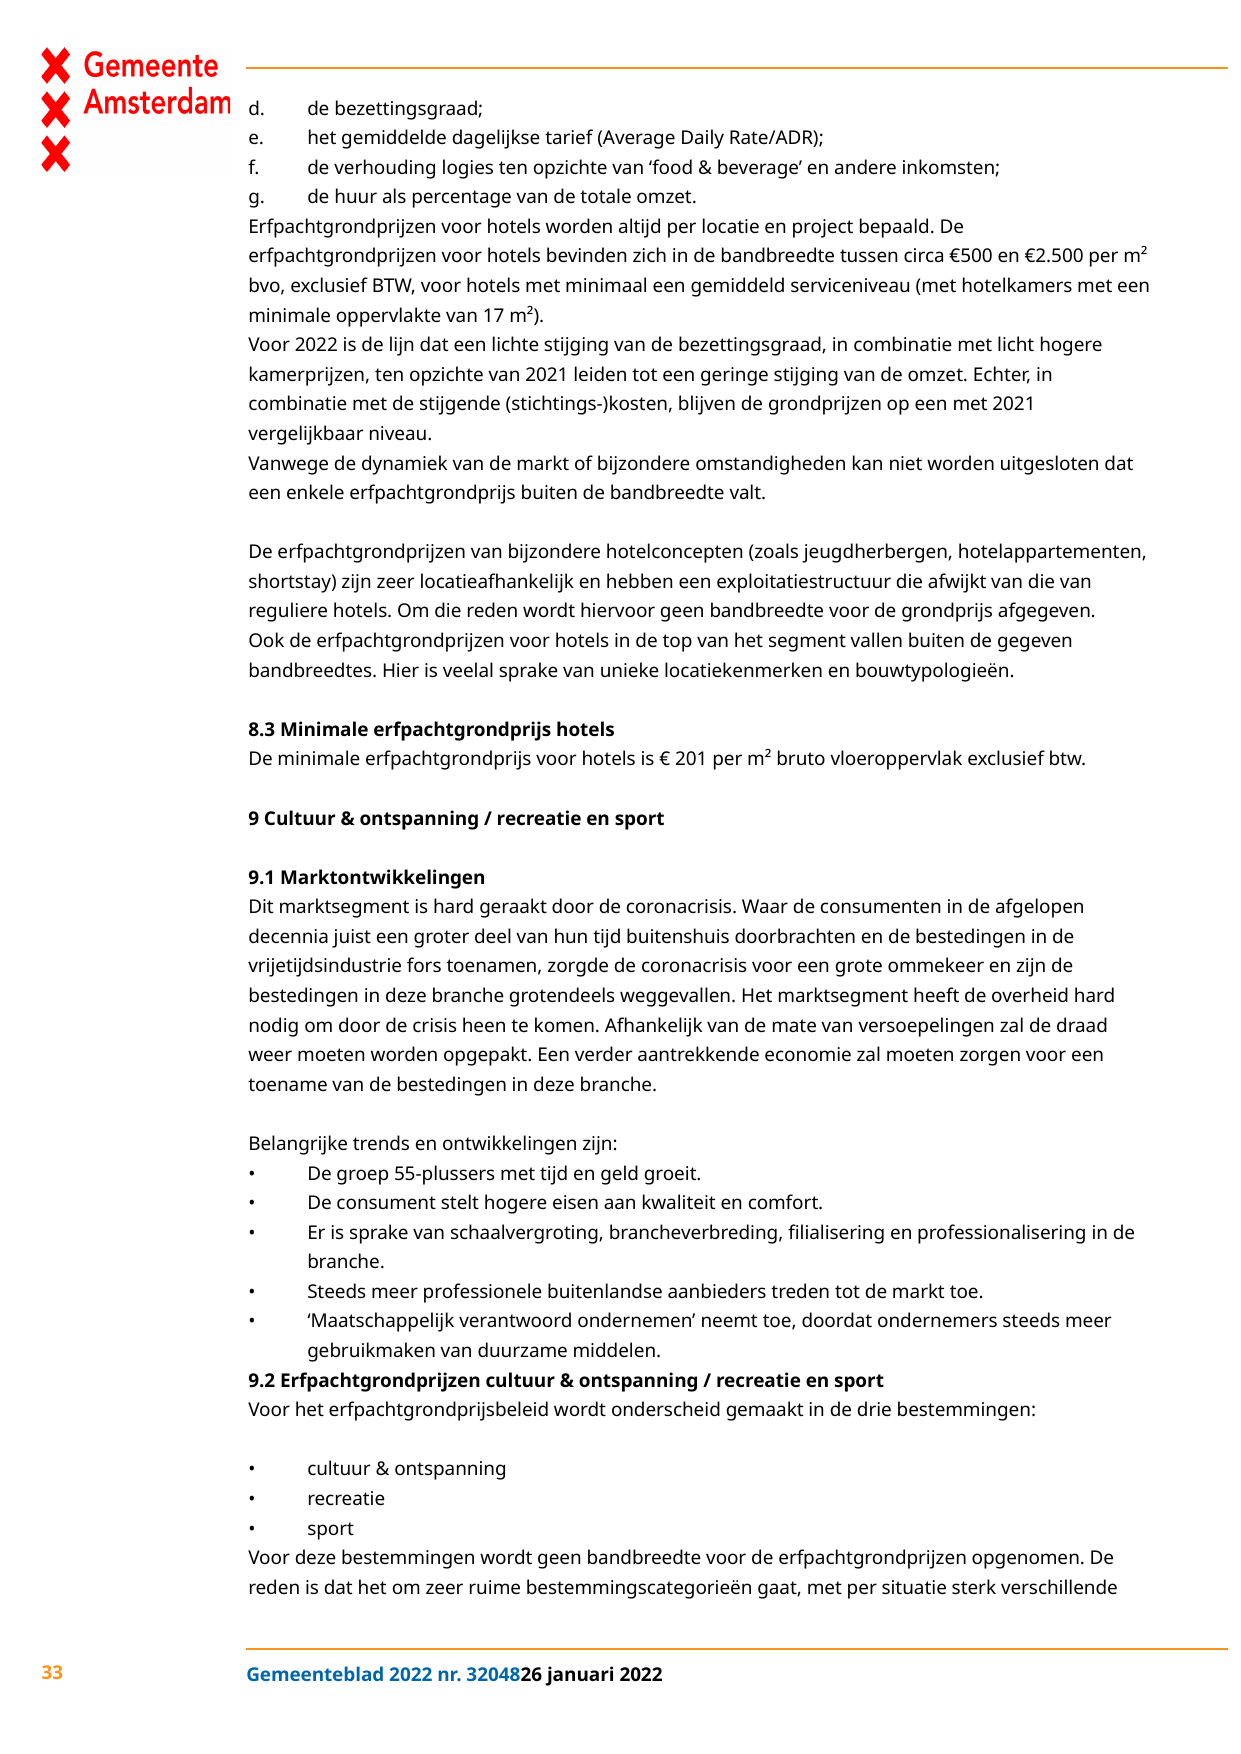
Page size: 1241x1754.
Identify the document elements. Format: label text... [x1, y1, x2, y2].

text De erfpachtgrondprijzen van bijzondere hotelconcepten (zoals jeugdherbergen, hotelappartementen, shortstay) zijn zeer locatieafhankelijk en hebben een exploitatiestructuur die afwijkt van die van reguliere hotels. Om die reden wordt hiervoor geen bandbreedte voor de grondprijs afgegeven. [248, 538, 1152, 623]
text Belangrijke trends en ontwikkelingen zijn: [248, 1130, 1152, 1156]
text 9 Cultuur & ontspanning / recreatie en sport [248, 805, 1152, 831]
list de huur als percentage van de totale omzet. [248, 183, 1152, 209]
list recreatie [248, 1485, 1152, 1511]
text De minimale erfpachtgrondprijs voor hotels is € 201 per m² bruto vloeroppervlak exclusief btw. [248, 746, 1152, 771]
list cultuur & ontspanning [248, 1456, 1152, 1481]
text 9.1 Marktontwikkelingen [248, 864, 1152, 890]
text Vanwege de dynamiek van de markt of bijzondere omstandigheden kan niet worden uitgesloten dat een enkele erfpachtgrondprijs buiten de bandbreedte valt. [248, 450, 1152, 505]
list De groep 55-plussers met tijd en geld groeit. [248, 1160, 1152, 1186]
list Er is sprake van schaalvergroting, brancheverbreding, filialisering en professionalisering in de branche. [248, 1219, 1152, 1274]
list de bezettingsgraad; [248, 95, 1152, 121]
text Voor het erfpachtgrondprijsbeleid wordt onderscheid gemaakt in de drie bestemmingen: [248, 1396, 1152, 1422]
list Steeds meer professionele buitenlandse aanbieders treden tot de markt toe. [248, 1278, 1152, 1304]
text 9.2 Erfpachtgrondprijzen cultuur & ontspanning / recreatie en sport [248, 1367, 1152, 1393]
list de verhouding logies ten opzichte van ‘food & beverage’ en andere inkomsten; [248, 154, 1152, 180]
list ‘Maatschappelijk verantwoord ondernemen’ neemt toe, doordat ondernemers steeds meer gebruikmaken van duurzame middelen. [248, 1308, 1152, 1363]
list De consument stelt hogere eisen aan kwaliteit en comfort. [248, 1189, 1152, 1215]
text Ook de erfpachtgrondprijzen voor hotels in de top van het segment vallen buiten de gegeven bandbreedtes. Hier is veelal sprake van unieke locatiekenmerken en bouwtypologieën. [248, 627, 1152, 683]
list sport [248, 1515, 1152, 1541]
text 8.3 Minimale erfpachtgrondprijs hotels [248, 716, 1152, 742]
text Dit marktsegment is hard geraakt door de coronacrisis. Waar de consumenten in de afgelopen decennia juist een groter deel van hun tijd buitenshuis doorbrachten en de bestedingen in de vrijetijdsindustrie fors toenamen, zorgde de coronacrisis voor een grote ommekeer en zijn de bestedingen in deze branche grotendeels weggevallen. Het marktsegment heeft de overheid hard nodig om door de crisis heen te komen. Afhankelijk van de mate van versoepelingen zal de draad weer moeten worden opgepakt. Een verder aantrekkende economie zal moeten zorgen voor een toename van de bestedingen in deze branche. [248, 893, 1152, 1097]
list het gemiddelde dagelijkse tarief (Average Daily Rate/ADR); [248, 124, 1152, 150]
text Erfpachtgrondprijzen voor hotels worden altijd per locatie en project bepaald. De erfpachtgrondprijzen voor hotels bevinden zich in de bandbreedte tussen circa €500 en €2.500 per m² bvo, exclusief BTW, voor hotels met minimaal een gemiddeld serviceniveau (met hotelkamers met een minimale oppervlakte van 17 m²). [248, 213, 1152, 328]
picture [41, 47, 231, 172]
text Voor 2022 is de lijn dat een lichte stijging van de bezettingsgraad, in combinatie met licht hogere kamerprijzen, ten opzichte van 2021 leiden tot een geringe stijging van de omzet. Echter, in combinatie met de stijgende (stichtings-)kosten, blijven de grondprijzen op een met 2021 vergelijkbaar niveau. [248, 331, 1152, 446]
text Voor deze bestemmingen wordt geen bandbreedte voor de erfpachtgrondprijzen opgenomen. De reden is dat het om zeer ruime bestemmingscategorieën gaat, met per situatie sterk verschillende [248, 1544, 1152, 1600]
